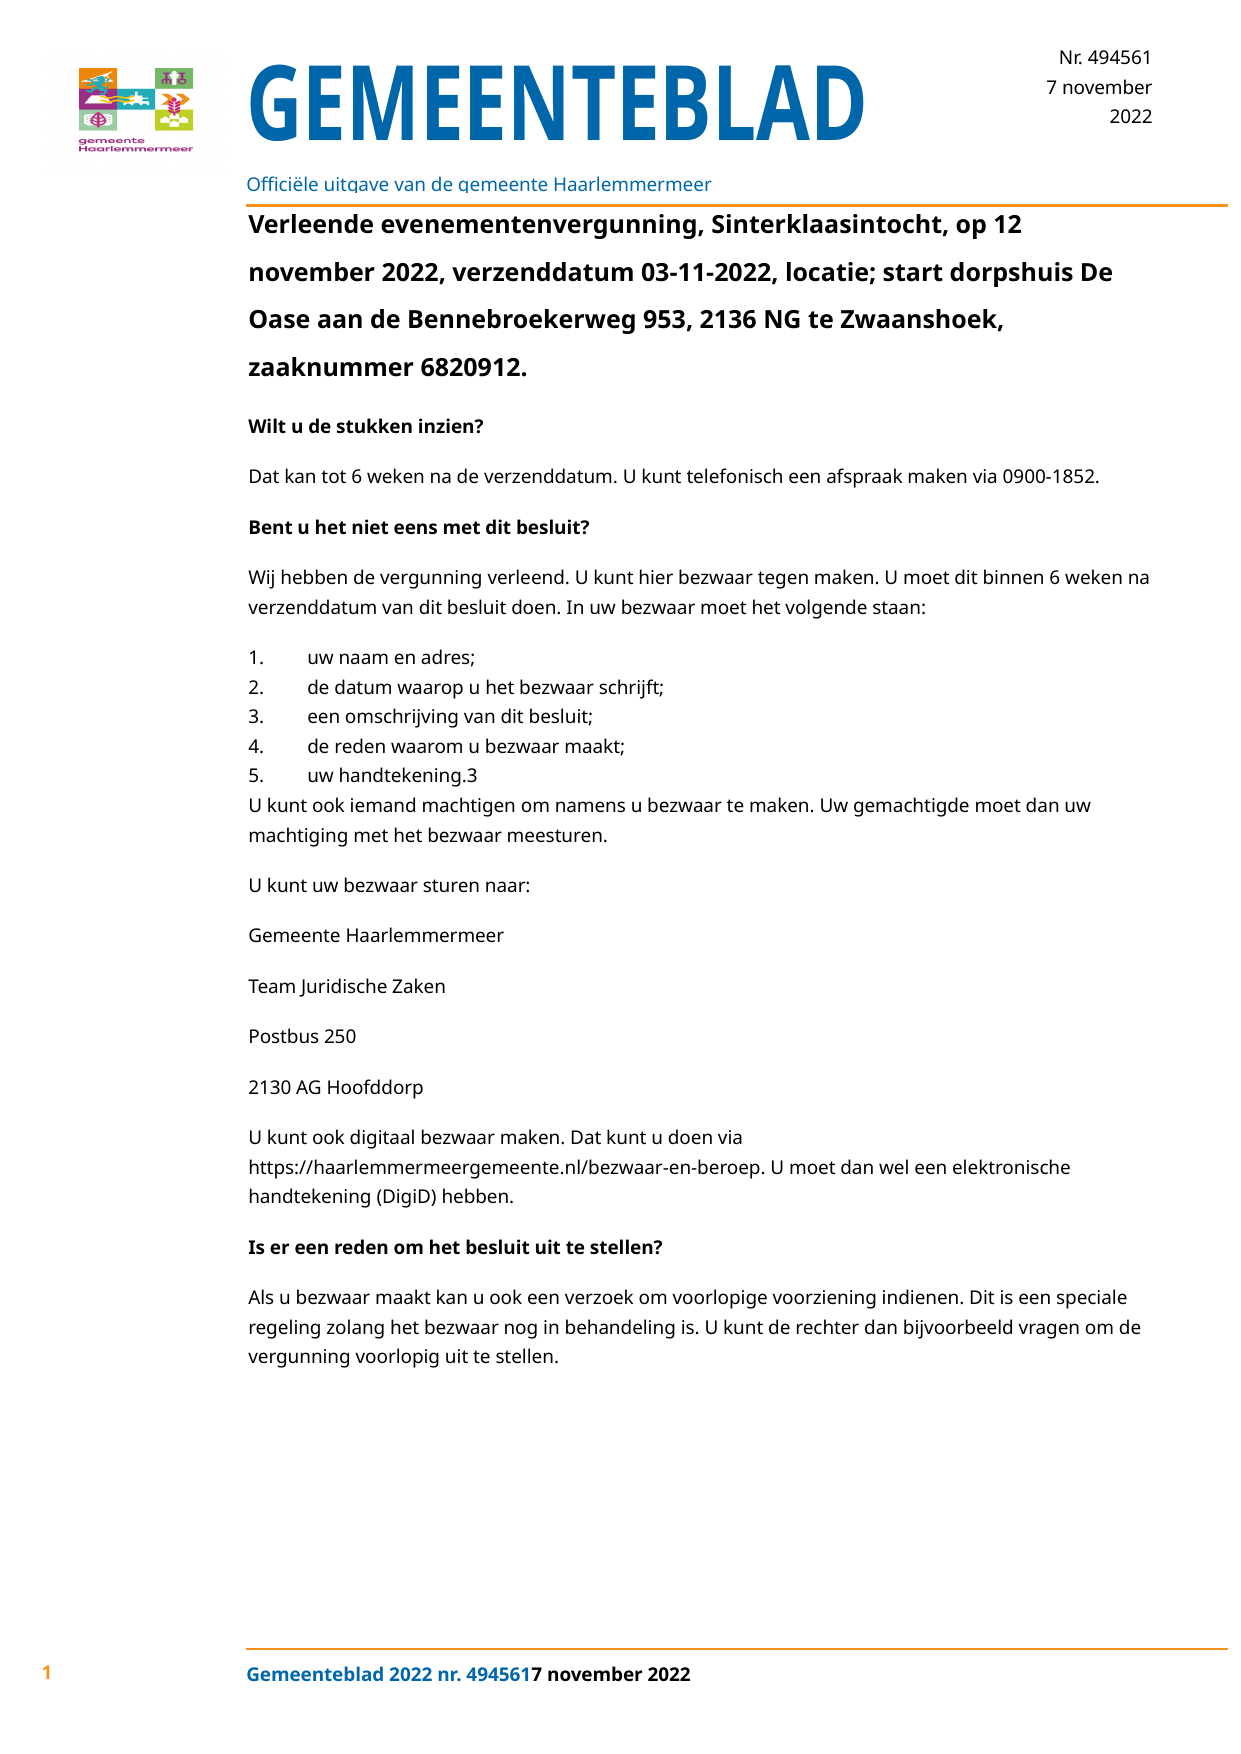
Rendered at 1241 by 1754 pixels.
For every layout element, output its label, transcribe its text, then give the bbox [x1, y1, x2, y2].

text Postbus 250 [248, 1023, 1152, 1049]
text U kunt ook iemand machtigen om namens u bezwaar te maken. Uw gemachtigde moet dan uw machtiging met het bezwaar meesturen. [248, 792, 1152, 848]
text Als u bezwaar maakt kan u ook een verzoek om voorlopige voorziening indienen. Dit is een speciale regeling zolang het bezwaar nog in behandeling is. U kunt de rechter dan bijvoorbeeld vragen om de vergunning voorlopig uit te stellen. [248, 1284, 1152, 1369]
text Wij hebben de vergunning verleend. U kunt hier bezwaar tegen maken. U moet dit binnen 6 weken na verzenddatum van dit besluit doen. In uw bezwaar moet het volgende staan: [248, 564, 1152, 620]
list uw handtekening.3 [248, 763, 1152, 788]
text Team Juridische Zaken [248, 973, 1152, 999]
text Is er een reden om het besluit uit te stellen? [248, 1234, 1152, 1260]
text U kunt uw bezwaar sturen naar: [248, 872, 1152, 898]
text Verleende evenementenvergunning, Sinterklaasintocht, op 12 november 2022, verzenddatum 03-11-2022, locatie; start dorpshuis De Oase aan de Bennebroekerweg 953, 2136 NG te Zwaanshoek, zaaknummer 6820912. [248, 207, 1152, 384]
text Dat kan tot 6 weken na de verzenddatum. U kunt telefonisch een afspraak maken via 0900-1852. [248, 463, 1152, 489]
list uw naam en adres; [248, 644, 1152, 670]
list de datum waarop u het bezwaar schrijft; [248, 674, 1152, 700]
text U kunt ook digitaal bezwaar maken. Dat kunt u doen via https://haarlemmermeergemeente.nl/bezwaar-en-beroep. U moet dan wel een elektronische handtekening (DigiD) hebben. [248, 1124, 1152, 1209]
text Wilt u de stukken inzien? [248, 413, 1152, 439]
text 2130 AG Hoofddorp [248, 1074, 1152, 1100]
list de reden waarom u bezwaar maakt; [248, 733, 1152, 759]
text Gemeente Haarlemmermeer [248, 923, 1152, 948]
text Bent u het niet eens met dit besluit? [248, 514, 1152, 540]
picture [41, 47, 231, 172]
list een omschrijving van dit besluit; [248, 703, 1152, 729]
